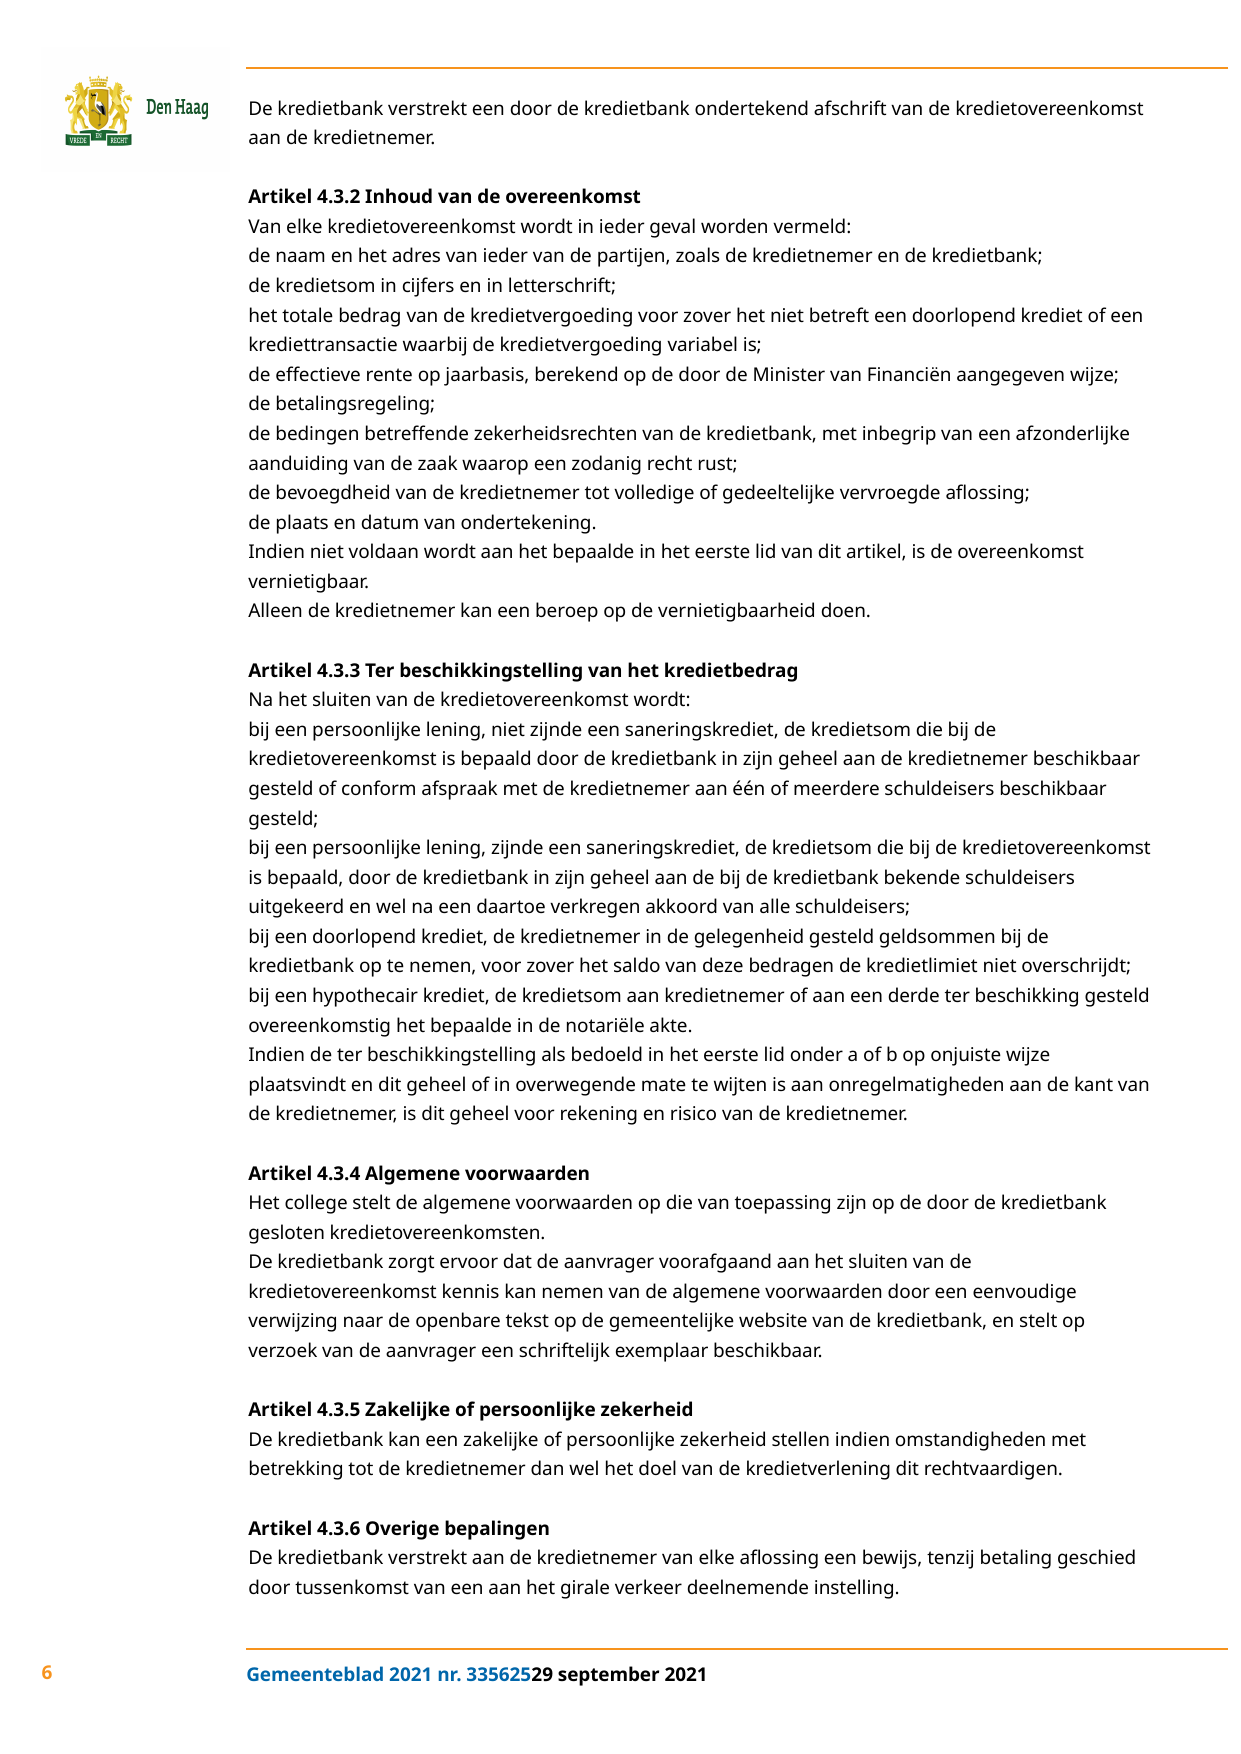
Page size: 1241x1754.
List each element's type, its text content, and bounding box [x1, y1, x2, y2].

text Artikel 4.3.6 Overige bepalingen [248, 1515, 1152, 1541]
text bij een persoonlijke lening, zijnde een saneringskrediet, de kredietsom die bij de kredietovereenkomst is bepaald, door de kredietbank in zijn geheel aan de bij de kredietbank bekende schuldeisers uitgekeerd en wel na een daartoe verkregen akkoord van alle schuldeisers; [248, 834, 1152, 919]
text de effectieve rente op jaarbasis, berekend op de door de Minister van Financiën aangegeven wijze; [248, 361, 1152, 387]
text Alleen de kredietnemer kan een beroep op de vernietigbaarheid doen. [248, 598, 1152, 623]
text de bedingen betreffende zekerheidsrechten van de kredietbank, met inbegrip van een afzonderlijke aanduiding van de zaak waarop een zodanig recht rust; [248, 420, 1152, 476]
text de betalingsregeling; [248, 391, 1152, 416]
text Na het sluiten van de kredietovereenkomst wordt: [248, 686, 1152, 712]
text De kredietbank kan een zakelijke of persoonlijke zekerheid stellen indien omstandigheden met betrekking tot de kredietnemer dan wel het doel van de kredietverlening dit rechtvaardigen. [248, 1426, 1152, 1481]
text De kredietbank zorgt ervoor dat de aanvrager voorafgaand aan het sluiten van de kredietovereenkomst kennis kan nemen van de algemene voorwaarden door een eenvoudige verwijzing naar de openbare tekst op de gemeentelijke website van de kredietbank, en stelt op verzoek van de aanvrager een schriftelijk exemplaar beschikbaar. [248, 1248, 1152, 1363]
picture [41, 47, 231, 172]
text Indien niet voldaan wordt aan het bepaalde in het eerste lid van dit artikel, is de overeenkomst vernietigbaar. [248, 538, 1152, 594]
text Artikel 4.3.5 Zakelijke of persoonlijke zekerheid [248, 1396, 1152, 1422]
text Artikel 4.3.4 Algemene voorwaarden [248, 1160, 1152, 1186]
text de naam en het adres van ieder van de partijen, zoals de kredietnemer en de kredietbank; [248, 243, 1152, 268]
text het totale bedrag van de kredietvergoeding voor zover het niet betreft een doorlopend krediet of een krediettransactie waarbij de kredietvergoeding variabel is; [248, 302, 1152, 357]
text de kredietsom in cijfers en in letterschrift; [248, 272, 1152, 298]
text Het college stelt de algemene voorwaarden op die van toepassing zijn op de door de kredietbank gesloten kredietovereenkomsten. [248, 1189, 1152, 1245]
text Artikel 4.3.2 Inhoud van de overeenkomst [248, 183, 1152, 209]
text Van elke kredietovereenkomst wordt in ieder geval worden vermeld: [248, 213, 1152, 239]
text bij een persoonlijke lening, niet zijnde een saneringskrediet, de kredietsom die bij de kredietovereenkomst is bepaald door de kredietbank in zijn geheel aan de kredietnemer beschikbaar gesteld of conform afspraak met de kredietnemer aan één of meerdere schuldeisers beschikbaar gesteld; [248, 716, 1152, 831]
text de bevoegdheid van de kredietnemer tot volledige of gedeeltelijke vervroegde aflossing; [248, 479, 1152, 505]
text De kredietbank verstrekt aan de kredietnemer van elke aflossing een bewijs, tenzij betaling geschied door tussenkomst van een aan het girale verkeer deelnemende instelling. [248, 1544, 1152, 1600]
text Indien de ter beschikkingstelling als bedoeld in het eerste lid onder a of b op onjuiste wijze plaatsvindt en dit geheel of in overwegende mate te wijten is aan onregelmatigheden aan de kant van de kredietnemer, is dit geheel voor rekening en risico van de kredietnemer. [248, 1041, 1152, 1126]
text Artikel 4.3.3 Ter beschikkingstelling van het kredietbedrag [248, 657, 1152, 683]
text bij een hypothecair krediet, de kredietsom aan kredietnemer of aan een derde ter beschikking gesteld overeenkomstig het bepaalde in de notariële akte. [248, 982, 1152, 1038]
text de plaats en datum van ondertekening. [248, 509, 1152, 535]
text De kredietbank verstrekt een door de kredietbank ondertekend afschrift van de kredietovereenkomst aan de kredietnemer. [248, 95, 1152, 150]
text bij een doorlopend krediet, de kredietnemer in de gelegenheid gesteld geldsommen bij de kredietbank op te nemen, voor zover het saldo van deze bedragen de kredietlimiet niet overschrijdt; [248, 923, 1152, 978]
